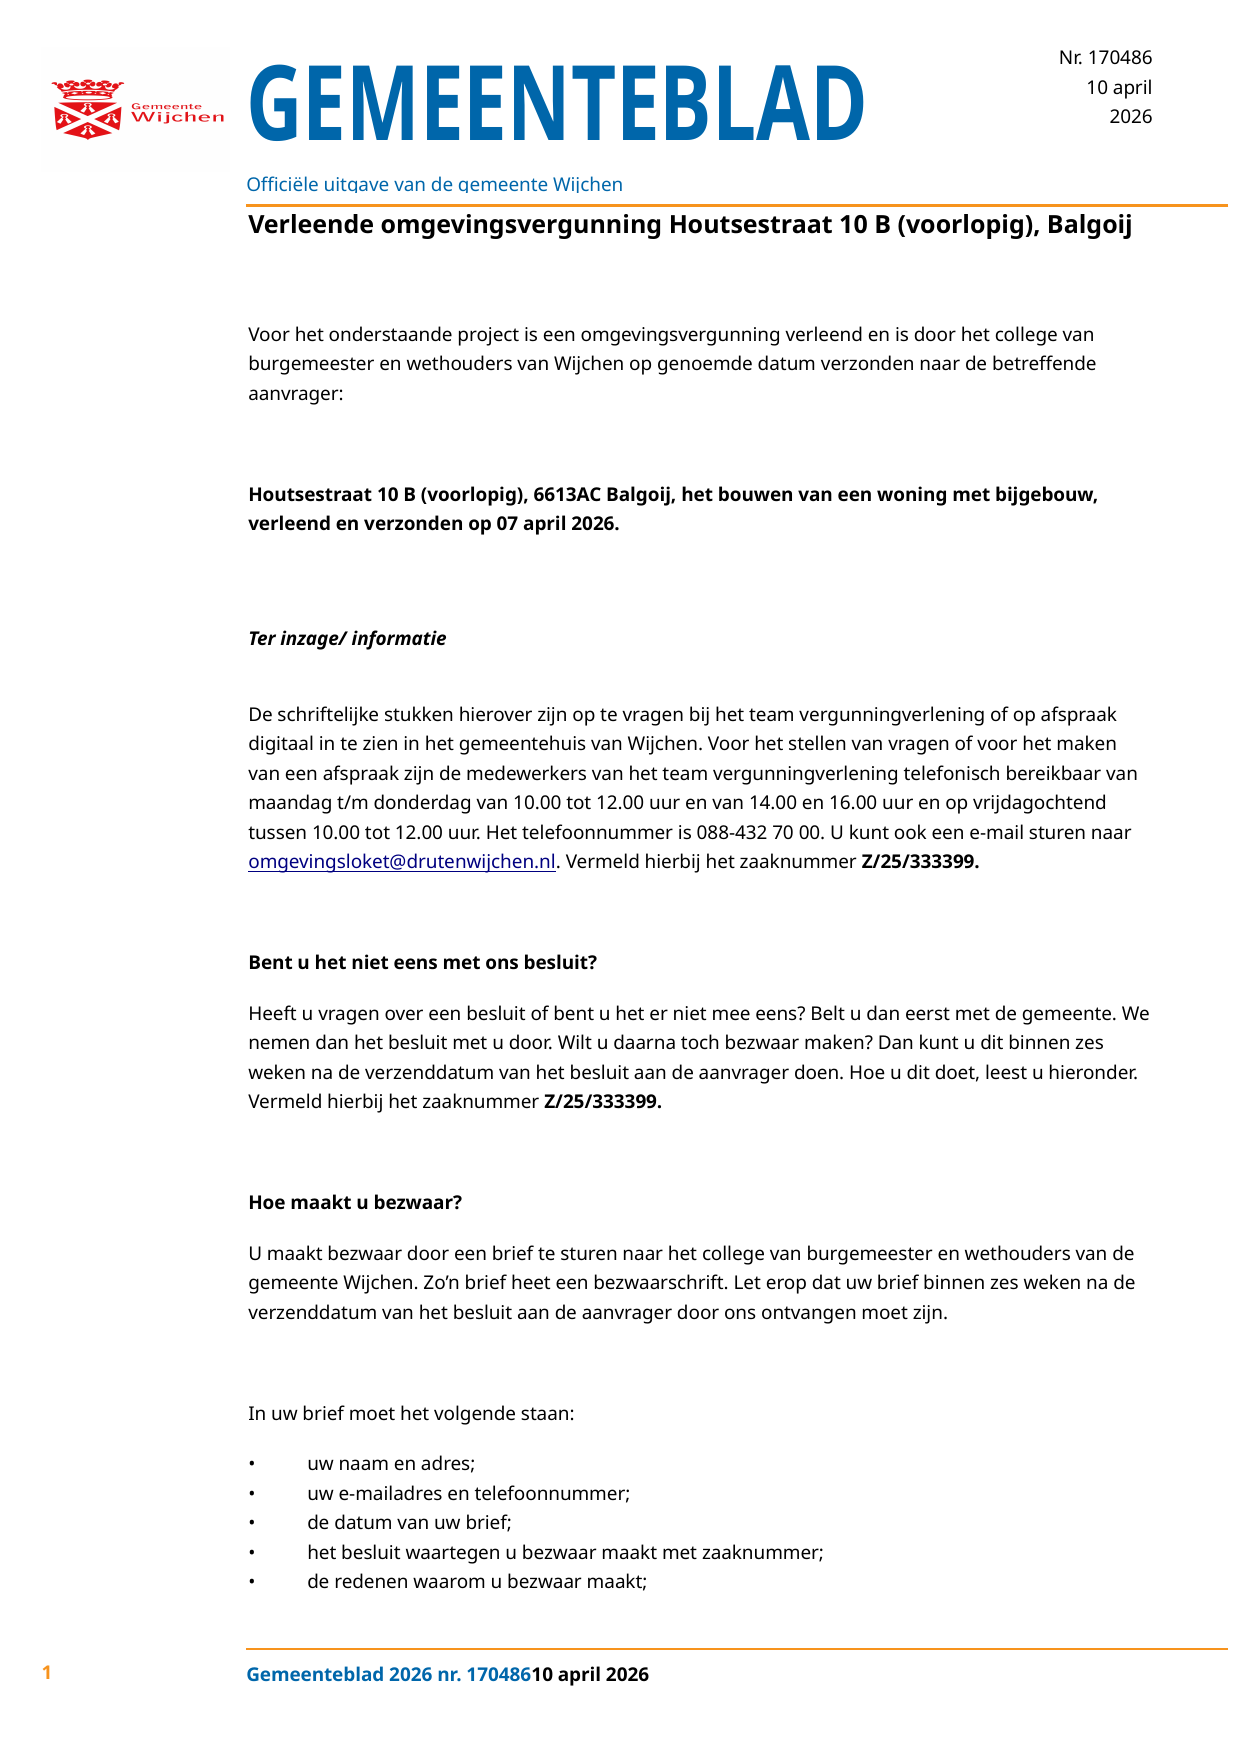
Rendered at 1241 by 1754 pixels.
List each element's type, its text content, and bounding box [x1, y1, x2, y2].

text Bent u het niet eens met ons besluit? [248, 949, 1152, 975]
text Verleende omgevingsvergunning Houtsestraat 10 B (voorlopig), Balgoij [248, 207, 1152, 241]
list het besluit waartegen u bezwaar maakt met zaaknummer; [248, 1539, 1152, 1565]
list uw naam en adres; [248, 1450, 1152, 1476]
text Ter inzage/ informatie [248, 625, 1152, 650]
text U maakt bezwaar door een brief te sturen naar het college van burgemeester en wethouders van de gemeente Wijchen. Zo’n brief heet een bezwaarschrift. Let erop dat uw brief binnen zes weken na de verzenddatum van het besluit aan de aanvrager door ons ontvangen moet zijn. [248, 1240, 1152, 1325]
list de datum van uw brief; [248, 1509, 1152, 1535]
text Voor het onderstaande project is een omgevingsvergunning verleend en is door het college van burgemeester en wethouders van Wijchen op genoemde datum verzonden naar de betreffende aanvrager: [248, 321, 1152, 406]
list de redenen waarom u bezwaar maakt; [248, 1569, 1152, 1594]
list uw e-mailadres en telefoonnummer; [248, 1480, 1152, 1506]
text Heeft u vragen over een besluit of bent u het er niet mee eens? Belt u dan eerst met de gemeente. We nemen dan het besluit met u door. Wilt u daarna toch bezwaar maken? Dan kunt u dit binnen zes weken na de verzenddatum van het besluit aan de aanvrager doen. Hoe u dit doet, leest u hieronder. Vermeld hierbij het zaaknummer Z/25/333399. [248, 1000, 1152, 1114]
text Houtsestraat 10 B (voorlopig), 6613AC Balgoij, het bouwen van een woning met bijgebouw, verleend en verzonden op 07 april 2026. [248, 481, 1152, 536]
text In uw brief moet het volgende staan: [248, 1400, 1152, 1426]
text De schriftelijke stukken hierover zijn op te vragen bij het team vergunningverlening of op afspraak digitaal in te zien in het gemeentehuis van Wijchen. Voor het stellen van vragen of voor het maken van een afspraak zijn de medewerkers van het team vergunningverlening telefonisch bereikbaar van maandag t/m donderdag van 10.00 tot 12.00 uur en van 14.00 en 16.00 uur en op vrijdagochtend tussen 10.00 tot 12.00 uur. Het telefoonnummer is 088-432 70 00. U kunt ook een e-mail sturen naar omgevingsloket@drutenwijchen.nl. Vermeld hierbij het zaaknummer Z/25/333399. [248, 701, 1152, 874]
text Hoe maakt u bezwaar? [248, 1189, 1152, 1215]
picture [41, 47, 231, 172]
